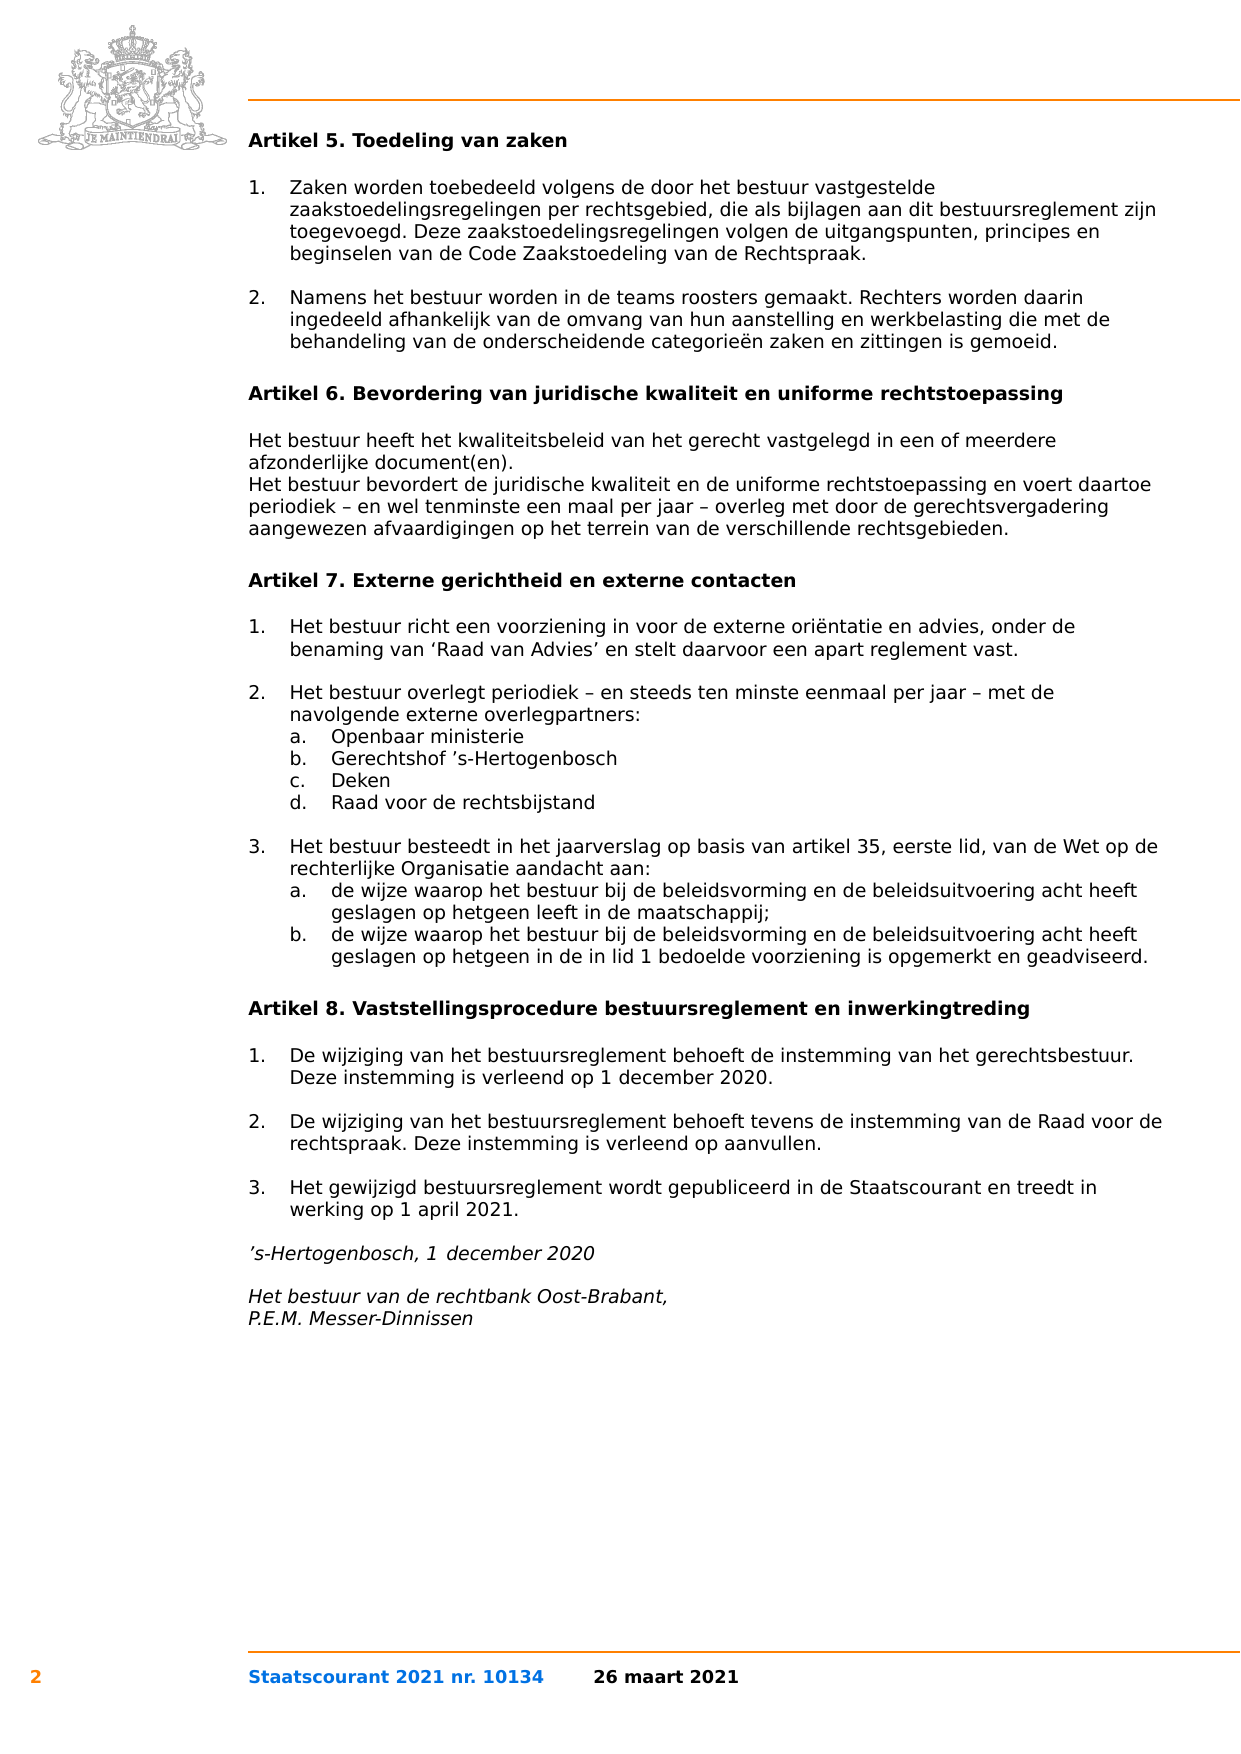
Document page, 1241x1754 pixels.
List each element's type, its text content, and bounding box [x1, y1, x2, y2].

subtitle Artikel 7. Externe gerichtheid en externe contacten [248, 569, 1163, 591]
text c. Deken [289, 770, 1163, 792]
text Het bestuur van de rechtbank Oost-Brabant, P.E.M. Messer-Dinnissen [248, 1286, 1163, 1330]
text 2. Namens het bestuur worden in de teams roosters gemaakt. Rechters worden daarin ingedeeld afhankelijk van de omvang van hun aanstelling en werkbelasting die met de behandeling van de onderscheidende categorieën zaken en zittingen is gemoeid. [248, 287, 1163, 353]
text 2. Het bestuur overlegt periodiek – en steeds ten minste eenmaal per jaar – met de navolgende externe overlegpartners: [248, 682, 1163, 726]
subtitle Artikel 8. Vaststellingsprocedure bestuursreglement en inwerkingtreding [248, 998, 1163, 1020]
text a. Openbaar ministerie [289, 726, 1163, 748]
text 1. Het bestuur richt een voorziening in voor de externe oriëntatie en advies, onder de benaming van ‘Raad van Advies’ en stelt daarvoor een apart reglement vast. [248, 616, 1163, 660]
text Het bestuur heeft het kwaliteitsbeleid van het gerecht vastgelegd in een of meerdere afzonderlijke document(en). [248, 429, 1163, 473]
subtitle Artikel 6. Bevordering van juridische kwaliteit en uniforme rechtstoepassing [248, 383, 1163, 404]
text ’s-Hertogenbosch, 1 december 2020 [248, 1242, 1163, 1264]
text 3. Het gewijzigd bestuursreglement wordt gepubliceerd in de Staatscourant en treedt in werking op 1 april 2021. [248, 1177, 1163, 1221]
picture [38, 25, 227, 150]
text a. de wijze waarop het bestuur bij de beleidsvorming en de beleidsuitvoering acht heeft geslagen op hetgeen leeft in de maatschappij; [289, 880, 1163, 924]
text 2. De wijziging van het bestuursreglement behoeft tevens de instemming van de Raad voor de rechtspraak. Deze instemming is verleend op aanvullen. [248, 1111, 1163, 1155]
text Het bestuur bevordert de juridische kwaliteit en de uniforme rechtstoepassing en voert daartoe periodiek – en wel tenminste een maal per jaar – overleg met door de gerechtsvergadering aangewezen afvaardigingen op het terrein van de verschillende rechtsgebieden. [248, 473, 1163, 539]
text 1. Zaken worden toebedeeld volgens de door het bestuur vastgestelde zaakstoedelingsregelingen per rechtsgebied, die als bijlagen aan dit bestuursreglement zijn toegevoegd. Deze zaakstoedelingsregelingen volgen de uitgangspunten, principes en beginselen van de Code Zaakstoedeling van de Rechtspraak. [248, 177, 1163, 265]
text b. Gerechtshof ’s-Hertogenbosch [289, 748, 1163, 770]
subtitle Artikel 5. Toedeling van zaken [248, 130, 1163, 152]
text d. Raad voor de rechtsbijstand [289, 792, 1163, 814]
text b. de wijze waarop het bestuur bij de beleidsvorming en de beleidsuitvoering acht heeft geslagen op hetgeen in de in lid 1 bedoelde voorziening is opgemerkt en geadviseerd. [289, 924, 1163, 968]
text 1. De wijziging van het bestuursreglement behoeft de instemming van het gerechtsbestuur. Deze instemming is verleend op 1 december 2020. [248, 1045, 1163, 1089]
text 3. Het bestuur besteedt in het jaarverslag op basis van artikel 35, eerste lid, van de Wet op de rechterlijke Organisatie aandacht aan: [248, 836, 1163, 880]
